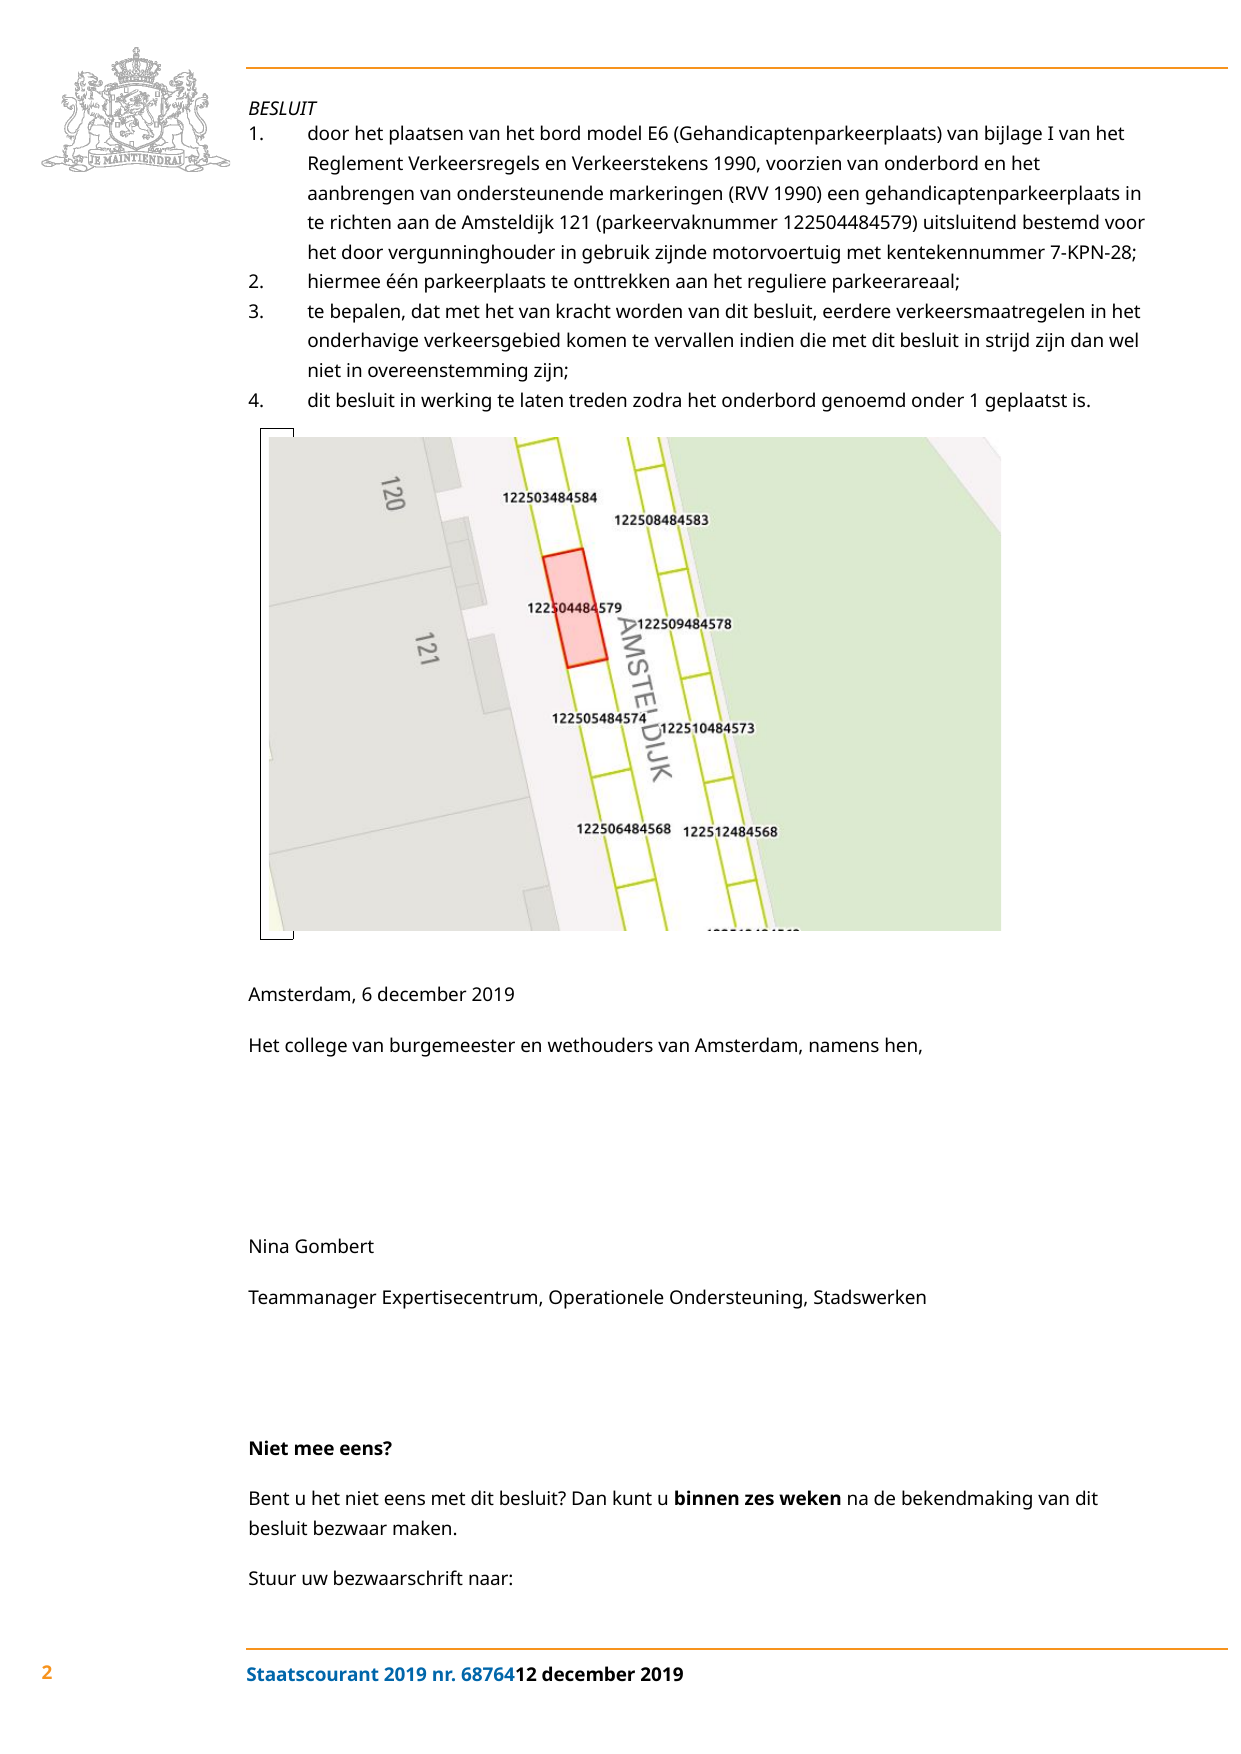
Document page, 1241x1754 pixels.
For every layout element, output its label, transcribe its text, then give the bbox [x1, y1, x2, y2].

text Nina Gombert [248, 1233, 1152, 1259]
text Niet mee eens? [248, 1435, 1152, 1461]
list door het plaatsen van het bord model E6 (Gehandicaptenparkeerplaats) van bijlage I van het Reglement Verkeersregels en Verkeerstekens 1990, voorzien van onderbord en het aanbrengen van ondersteunende markeringen (RVV 1990) een gehandicaptenparkeerplaats in te richten aan de Amsteldijk 121 (parkeervaknummer 122504484579) uitsluitend bestemd voor het door vergunninghouder in gebruik zijnde motorvoertuig met kentekennummer 7-KPN-28; [248, 121, 1152, 264]
picture [268, 437, 1002, 931]
list dit besluit in werking te laten treden zodra het onderbord genoemd onder 1 geplaatst is. [248, 387, 1152, 412]
list hiermee één parkeerplaats te onttrekken aan het reguliere parkeerareaal; [248, 268, 1152, 294]
text Stuur uw bezwaarschrift naar: [248, 1566, 1152, 1591]
text Het college van burgemeester en wethouders van Amsterdam, namens hen, [248, 1032, 1152, 1058]
list te bepalen, dat met het van kracht worden van dit besluit, eerdere verkeersmaatregelen in het onderhavige verkeersgebied komen te vervallen indien die met dit besluit in strijd zijn dan wel niet in overeenstemming zijn; [248, 298, 1152, 383]
text Amsterdam, 6 december 2019 [248, 981, 1152, 1007]
picture [41, 47, 231, 172]
text Teammanager Expertisecentrum, Operationele Ondersteuning, Stadswerken [248, 1284, 1152, 1310]
text BESLUIT [248, 95, 1152, 121]
text Bent u het niet eens met dit besluit? Dan kunt u binnen zes weken na de bekendmaking van dit besluit bezwaar maken. [248, 1486, 1152, 1541]
